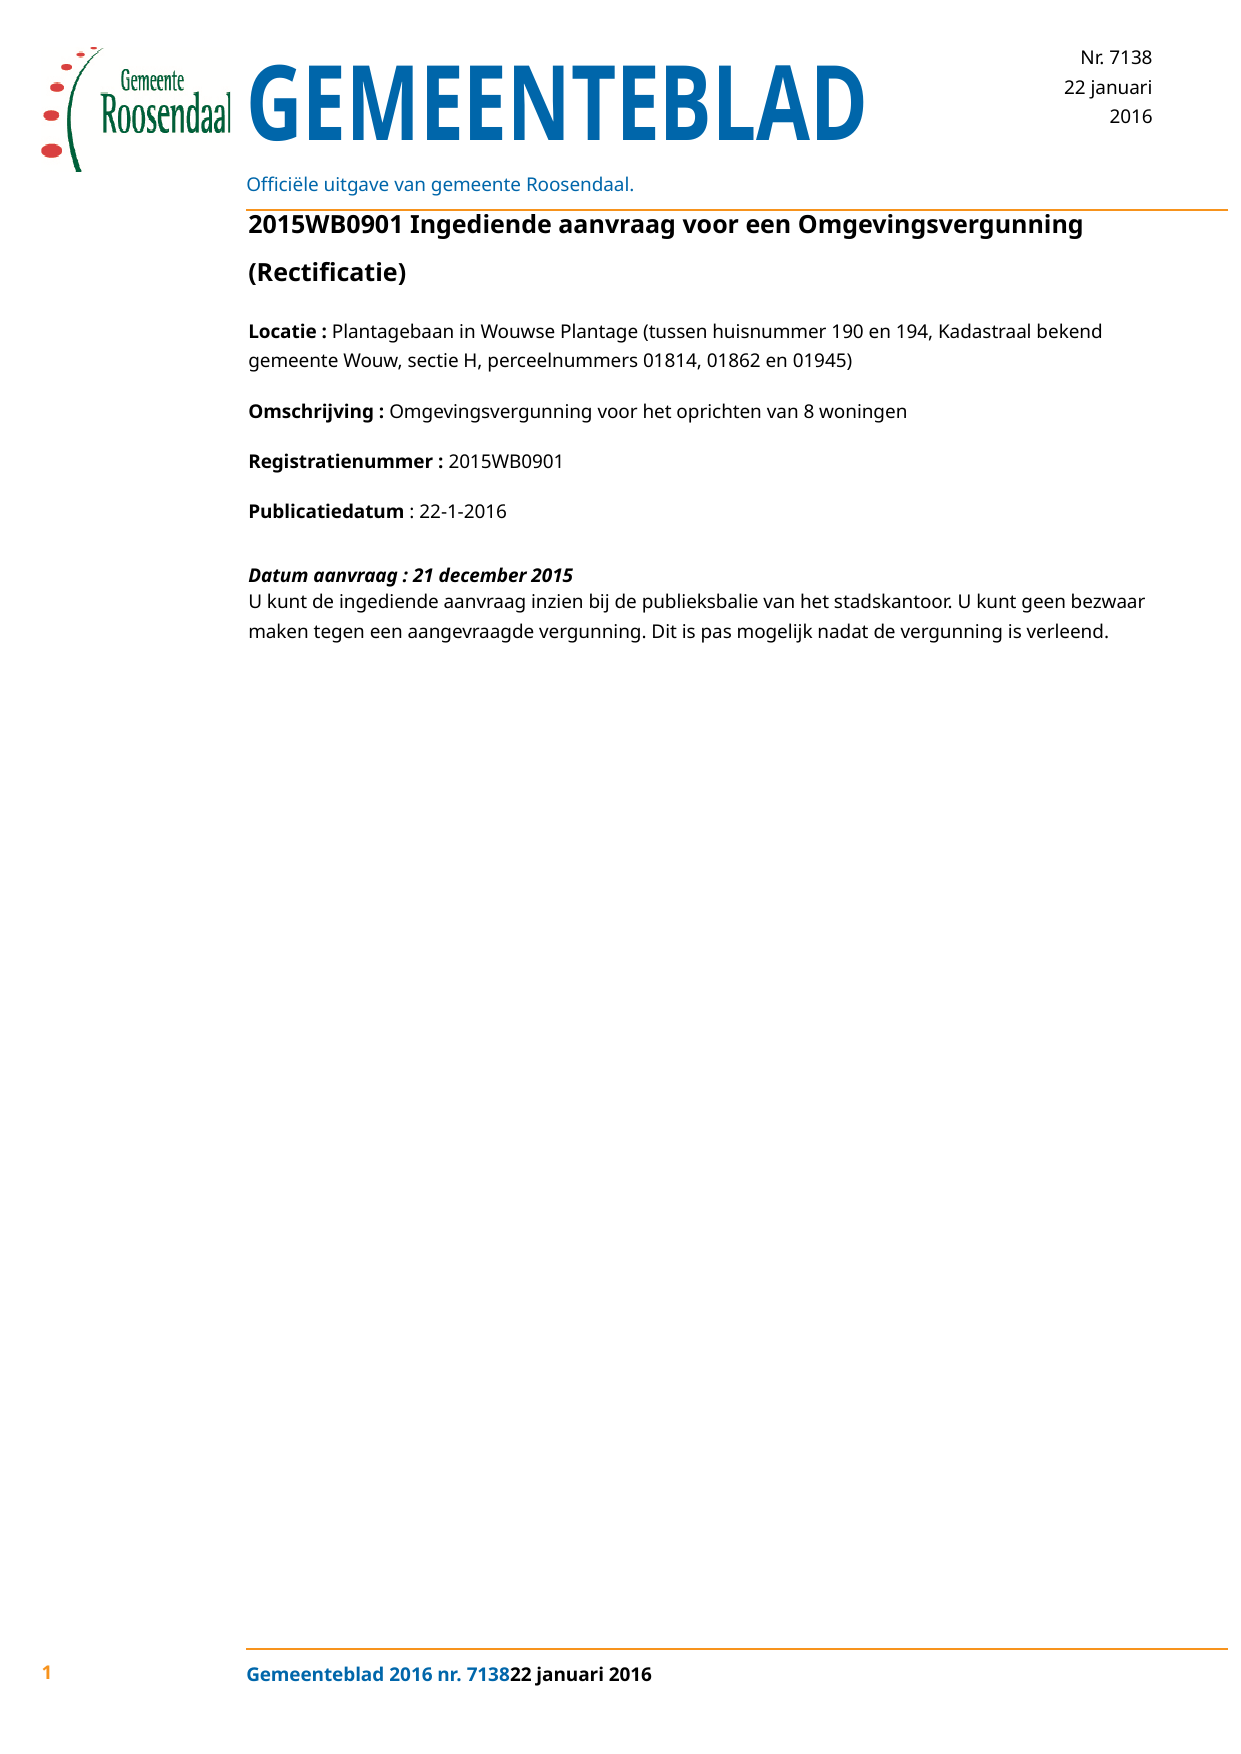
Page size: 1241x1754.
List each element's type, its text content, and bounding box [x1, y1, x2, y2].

picture [41, 47, 231, 172]
text 2015WB0901 Ingediende aanvraag voor een Omgevingsvergunning (Rectificatie) [248, 211, 1152, 288]
text Datum aanvraag : 21 december 2015 [248, 563, 1152, 588]
text U kunt de ingediende aanvraag inzien bij de publieksbalie van het stadskantoor. U kunt geen bezwaar maken tegen een aangevraagde vergunning. Dit is pas mogelijk nadat de vergunning is verleend. [248, 588, 1152, 644]
text Locatie : Plantagebaan in Wouwse Plantage (tussen huisnummer 190 en 194, Kadastraal bekend gemeente Wouw, sectie H, perceelnummers 01814, 01862 en 01945) [248, 318, 1152, 373]
text Publicatiedatum : 22-1-2016 [248, 499, 1152, 524]
text Registratienummer : 2015WB0901 [248, 448, 1152, 474]
text Omschrijving : Omgevingsvergunning voor het oprichten van 8 woningen [248, 398, 1152, 424]
